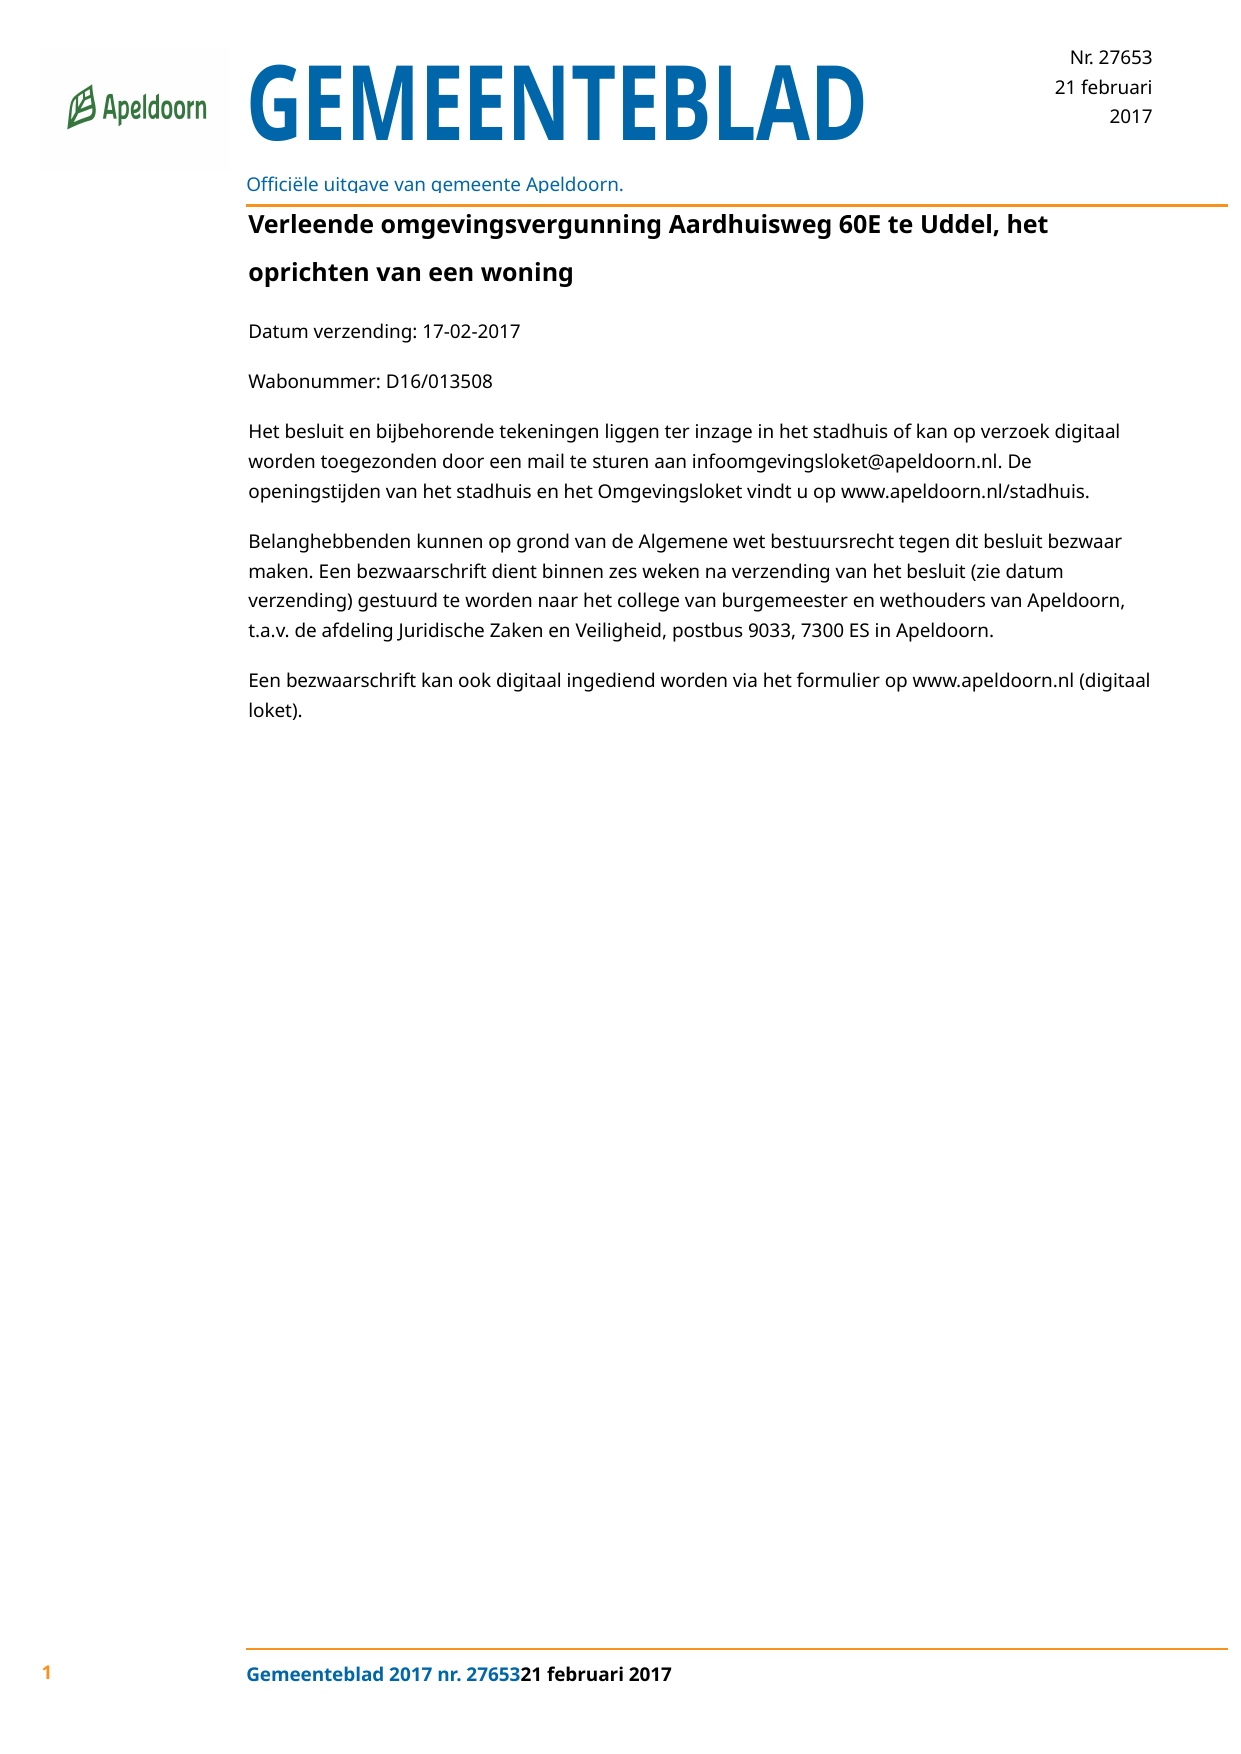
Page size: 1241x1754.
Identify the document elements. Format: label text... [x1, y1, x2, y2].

text Wabonummer: D16/013508 [248, 368, 1152, 394]
text Een bezwaarschrift kan ook digitaal ingediend worden via het formulier op www.apeldoorn.nl (digitaal loket). [248, 667, 1152, 723]
text Verleende omgevingsvergunning Aardhuisweg 60E te Uddel, het oprichten van een woning [248, 207, 1152, 288]
text Belanghebbenden kunnen op grond van de Algemene wet bestuursrecht tegen dit besluit bezwaar maken. Een bezwaarschrift dient binnen zes weken na verzending van het besluit (zie datum verzending) gestuurd te worden naar het college van burgemeester en wethouders van Apeldoorn, t.a.v. de afdeling Juridische Zaken en Veiligheid, postbus 9033, 7300 ES in Apeldoorn. [248, 528, 1152, 643]
picture [41, 47, 231, 172]
text Het besluit en bijbehorende tekeningen liggen ter inzage in het stadhuis of kan op verzoek digitaal worden toegezonden door een mail te sturen aan infoomgevingsloket@apeldoorn.nl. De openingstijden van het stadhuis en het Omgevingsloket vindt u op www.apeldoorn.nl/stadhuis. [248, 419, 1152, 504]
text Datum verzending: 17-02-2017 [248, 318, 1152, 344]
